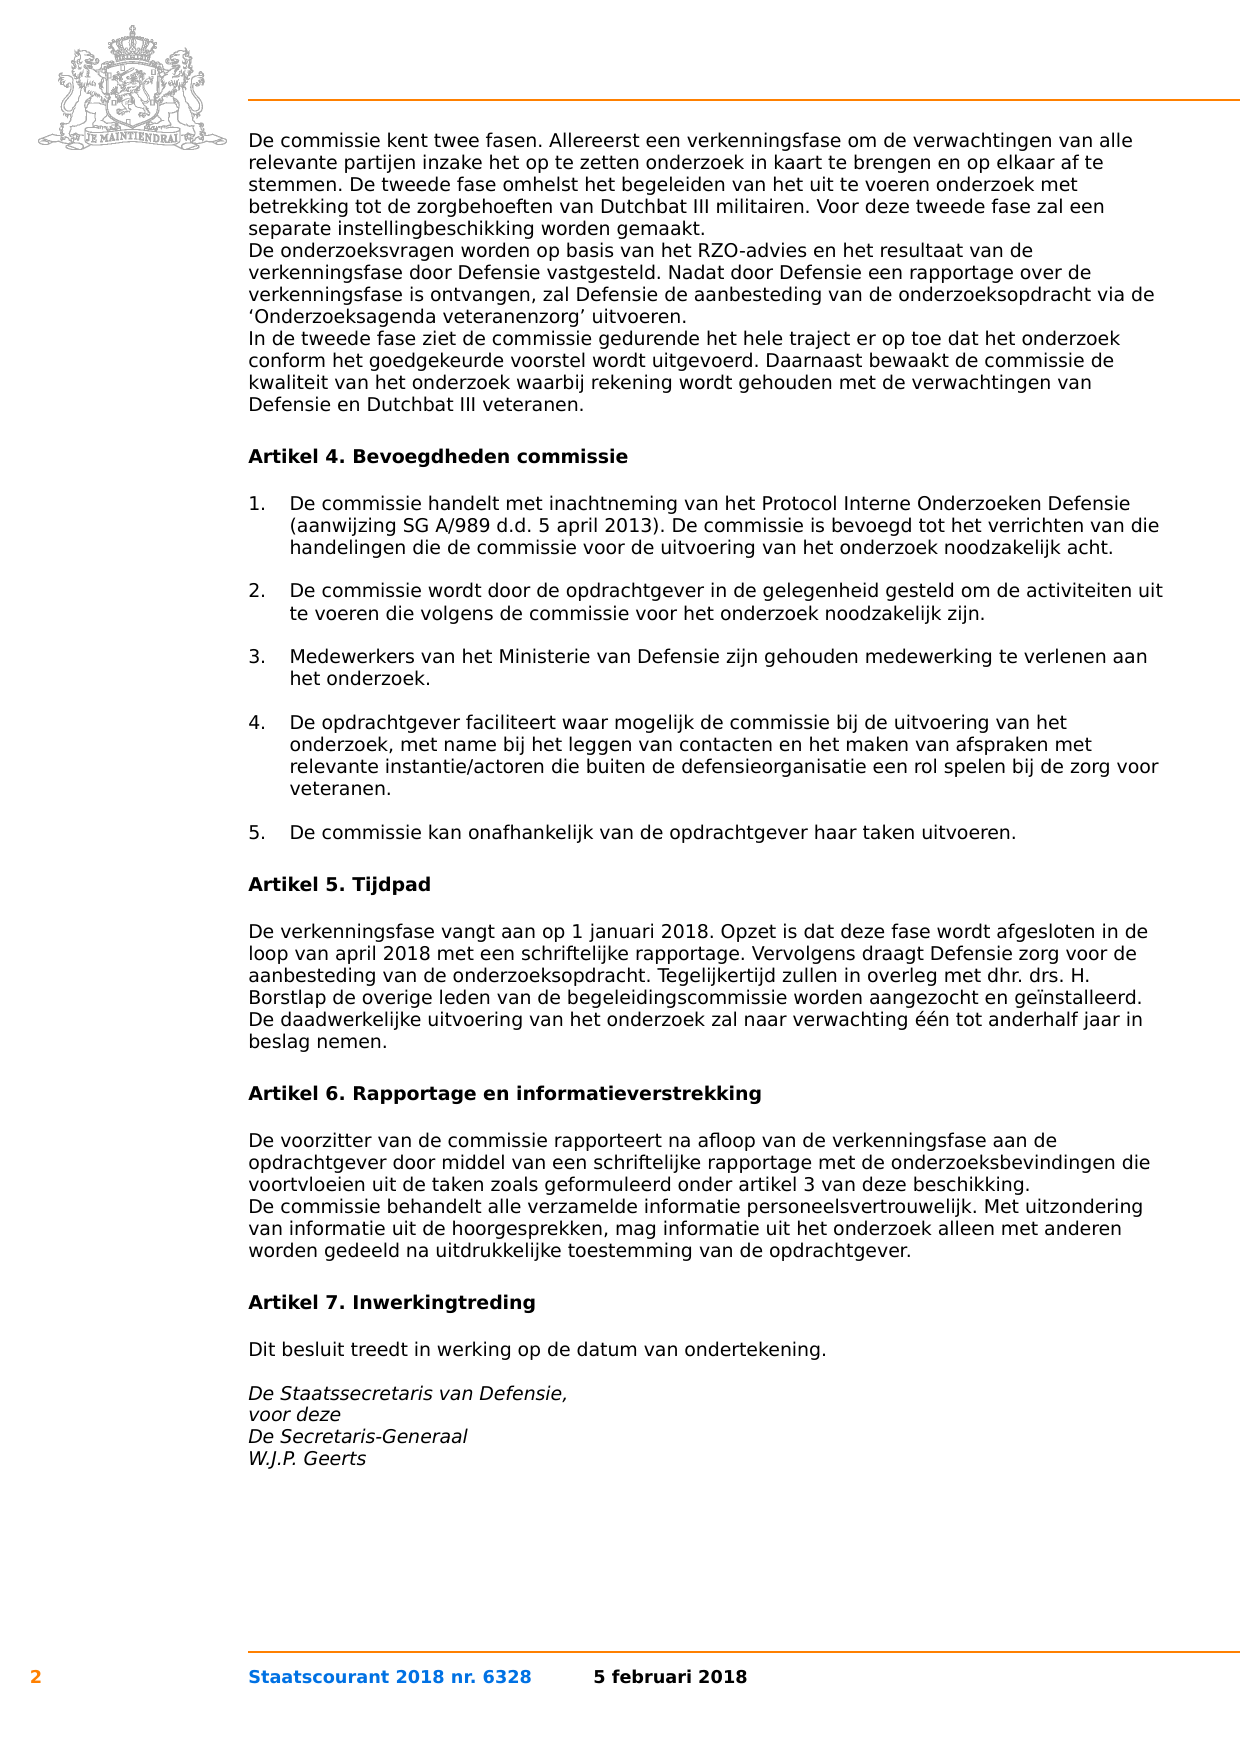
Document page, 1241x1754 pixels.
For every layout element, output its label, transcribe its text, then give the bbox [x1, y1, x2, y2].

text De verkenningsfase vangt aan op 1 januari 2018. Opzet is dat deze fase wordt afgesloten in de loop van april 2018 met een schriftelijke rapportage. Vervolgens draagt Defensie zorg voor de aanbesteding van de onderzoeksopdracht. Tegelijkertijd zullen in overleg met dhr. drs. H. Borstlap de overige leden van de begeleidingscommissie worden aangezocht en geïnstalleerd. De daadwerkelijke uitvoering van het onderzoek zal naar verwachting één tot anderhalf jaar in beslag nemen. [248, 921, 1163, 1053]
text In de tweede fase ziet de commissie gedurende het hele traject er op toe dat het onderzoek conform het goedgekeurde voorstel wordt uitgevoerd. Daarnaast bewaakt de commissie de kwaliteit van het onderzoek waarbij rekening wordt gehouden met de verwachtingen van Defensie en Dutchbat III veteranen. [248, 328, 1163, 416]
text De commissie kent twee fasen. Allereerst een verkenningsfase om de verwachtingen van alle relevante partijen inzake het op te zetten onderzoek in kaart te brengen en op elkaar af te stemmen. De tweede fase omhelst het begeleiden van het uit te voeren onderzoek met betrekking tot de zorgbehoeften van Dutchbat III militairen. Voor deze tweede fase zal een separate instellingbeschikking worden gemaakt. [248, 130, 1163, 240]
text De Staatssecretaris van Defensie, voor deze De Secretaris-Generaal W.J.P. Geerts [248, 1382, 1163, 1470]
text Dit besluit treedt in werking op de datum van ondertekening. [248, 1338, 1163, 1361]
text 2. De commissie wordt door de opdrachtgever in de gelegenheid gesteld om de activiteiten uit te voeren die volgens de commissie voor het onderzoek noodzakelijk zijn. [248, 580, 1163, 624]
subtitle Artikel 7. Inwerkingtreding [248, 1292, 1163, 1313]
text 5. De commissie kan onafhankelijk van de opdrachtgever haar taken uitvoeren. [248, 822, 1163, 844]
text De onderzoeksvragen worden op basis van het RZO-advies en het resultaat van de verkenningsfase door Defensie vastgesteld. Nadat door Defensie een rapportage over de verkenningsfase is ontvangen, zal Defensie de aanbesteding van de onderzoeksopdracht via de ‘Onderzoeksagenda veteranenzorg’ uitvoeren. [248, 240, 1163, 328]
text De commissie behandelt alle verzamelde informatie personeelsvertrouwelijk. Met uitzondering van informatie uit de hoorgesprekken, mag informatie uit het onderzoek alleen met anderen worden gedeeld na uitdrukkelijke toestemming van de opdrachtgever. [248, 1196, 1163, 1262]
subtitle Artikel 5. Tijdpad [248, 874, 1163, 896]
text 4. De opdrachtgever faciliteert waar mogelijk de commissie bij de uitvoering van het onderzoek, met name bij het leggen van contacten en het maken van afspraken met relevante instantie/actoren die buiten de defensieorganisatie een rol spelen bij de zorg voor veteranen. [248, 712, 1163, 800]
text De voorzitter van de commissie rapporteert na afloop van de verkenningsfase aan de opdrachtgever door middel van een schriftelijke rapportage met de onderzoeksbevindingen die voortvloeien uit de taken zoals geformuleerd onder artikel 3 van deze beschikking. [248, 1130, 1163, 1196]
subtitle Artikel 4. Bevoegdheden commissie [248, 446, 1163, 468]
text 3. Medewerkers van het Ministerie van Defensie zijn gehouden medewerking te verlenen aan het onderzoek. [248, 646, 1163, 690]
picture [38, 25, 227, 150]
text 1. De commissie handelt met inachtneming van het Protocol Interne Onderzoeken Defensie (aanwijzing SG A/989 d.d. 5 april 2013). De commissie is bevoegd tot het verrichten van die handelingen die de commissie voor de uitvoering van het onderzoek noodzakelijk acht. [248, 493, 1163, 558]
subtitle Artikel 6. Rapportage en informatieverstrekking [248, 1083, 1163, 1105]
